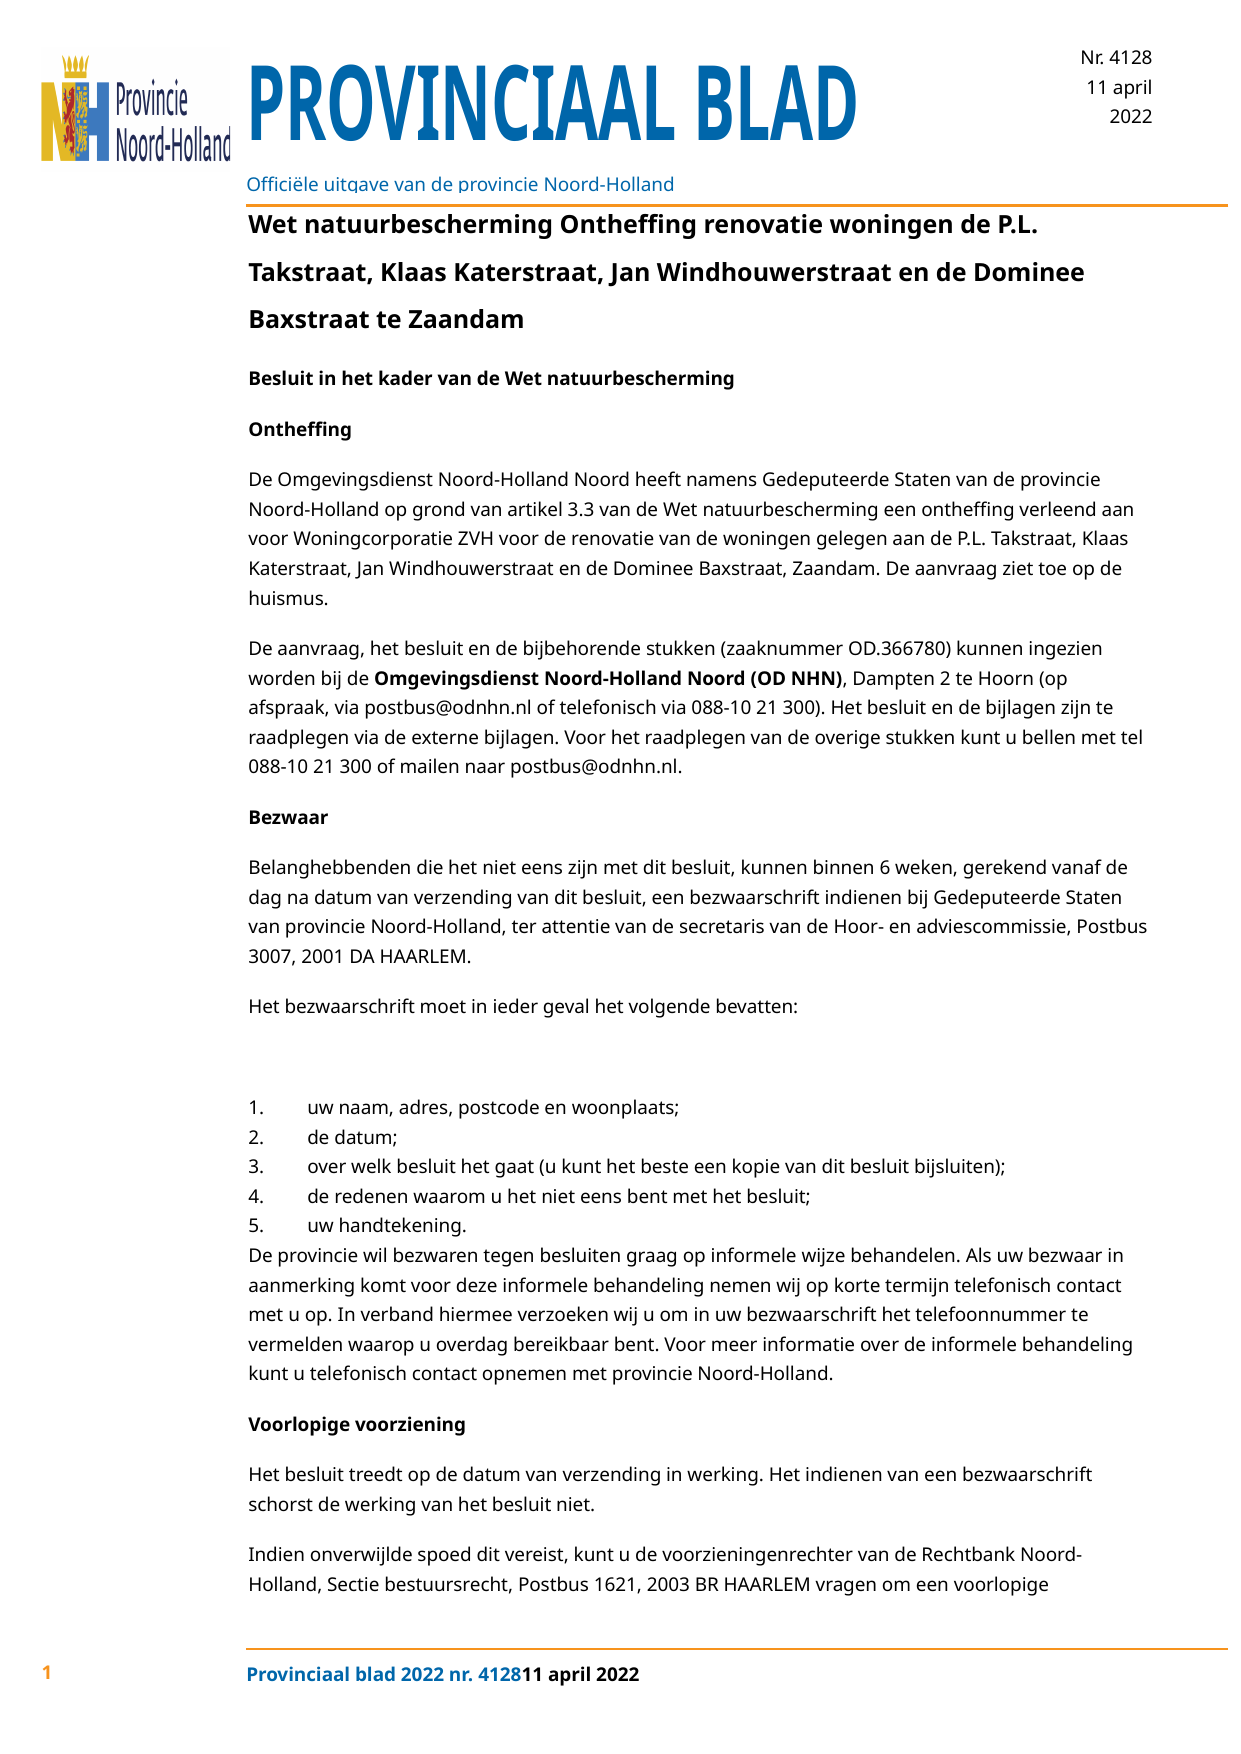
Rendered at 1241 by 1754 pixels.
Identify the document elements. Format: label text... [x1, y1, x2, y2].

text De Omgevingsdienst Noord-Holland Noord heeft namens Gedeputeerde Staten van de provincie Noord-Holland op grond van artikel 3.3 van de Wet natuurbescherming een ontheffing verleend aan voor Woningcorporatie ZVH voor de renovatie van de woningen gelegen aan de P.L. Takstraat, Klaas Katerstraat, Jan Windhouwerstraat en de Dominee Baxstraat, Zaandam. De aanvraag ziet toe op de huismus. [248, 466, 1152, 610]
text Het bezwaarschrift moet in ieder geval het volgende bevatten: [248, 993, 1152, 1019]
text Het besluit treedt op de datum van verzending in werking. Het indienen van een bezwaarschrift schorst de werking van het besluit niet. [248, 1461, 1152, 1517]
text Besluit in het kader van de Wet natuurbescherming [248, 366, 1152, 391]
text Belanghebbenden die het niet eens zijn met dit besluit, kunnen binnen 6 weken, gerekend vanaf de dag na datum van verzending van dit besluit, een bezwaarschrift indienen bij Gedeputeerde Staten van provincie Noord-Holland, ter attentie van de secretaris van de Hoor- en adviescommissie, Postbus 3007, 2001 DA HAARLEM. [248, 854, 1152, 969]
list de datum; [248, 1124, 1152, 1149]
text Voorlopige voorziening [248, 1411, 1152, 1437]
list uw handtekening. [248, 1213, 1152, 1238]
list uw naam, adres, postcode en woonplaats; [248, 1094, 1152, 1120]
text De provincie wil bezwaren tegen besluiten graag op informele wijze behandelen. Als uw bezwaar in aanmerking komt voor deze informele behandeling nemen wij op korte termijn telefonisch contact met u op. In verband hiermee verzoeken wij u om in uw bezwaarschrift het telefoonnummer te vermelden waarop u overdag bereikbaar bent. Voor meer informatie over de informele behandeling kunt u telefonisch contact opnemen met provincie Noord-Holland. [248, 1242, 1152, 1386]
text Bezwaar [248, 804, 1152, 829]
text Ontheffing [248, 416, 1152, 442]
text De aanvraag, het besluit en de bijbehorende stukken (zaaknummer OD.366780) kunnen ingezien worden bij de Omgevingsdienst Noord-Holland Noord (OD NHN), Dampten 2 te Hoorn (op afspraak, via postbus@odnhn.nl of telefonisch via 088-10 21 300). Het besluit en de bijlagen zijn te raadplegen via de externe bijlagen. Voor het raadplegen van de overige stukken kunt u bellen met tel 088-10 21 300 of mailen naar postbus@odnhn.nl. [248, 635, 1152, 779]
text Wet natuurbescherming Ontheffing renovatie woningen de P.L. Takstraat, Klaas Katerstraat, Jan Windhouwerstraat en de Dominee Baxstraat te Zaandam [248, 207, 1152, 336]
list de redenen waarom u het niet eens bent met het besluit; [248, 1183, 1152, 1209]
text Indien onverwijlde spoed dit vereist, kunt u de voorzieningenrechter van de Rechtbank Noord-Holland, Sectie bestuursrecht, Postbus 1621, 2003 BR HAARLEM vragen om een voorlopige [248, 1541, 1152, 1597]
list over welk besluit het gaat (u kunt het beste een kopie van dit besluit bijsluiten); [248, 1153, 1152, 1179]
picture [41, 47, 231, 172]
